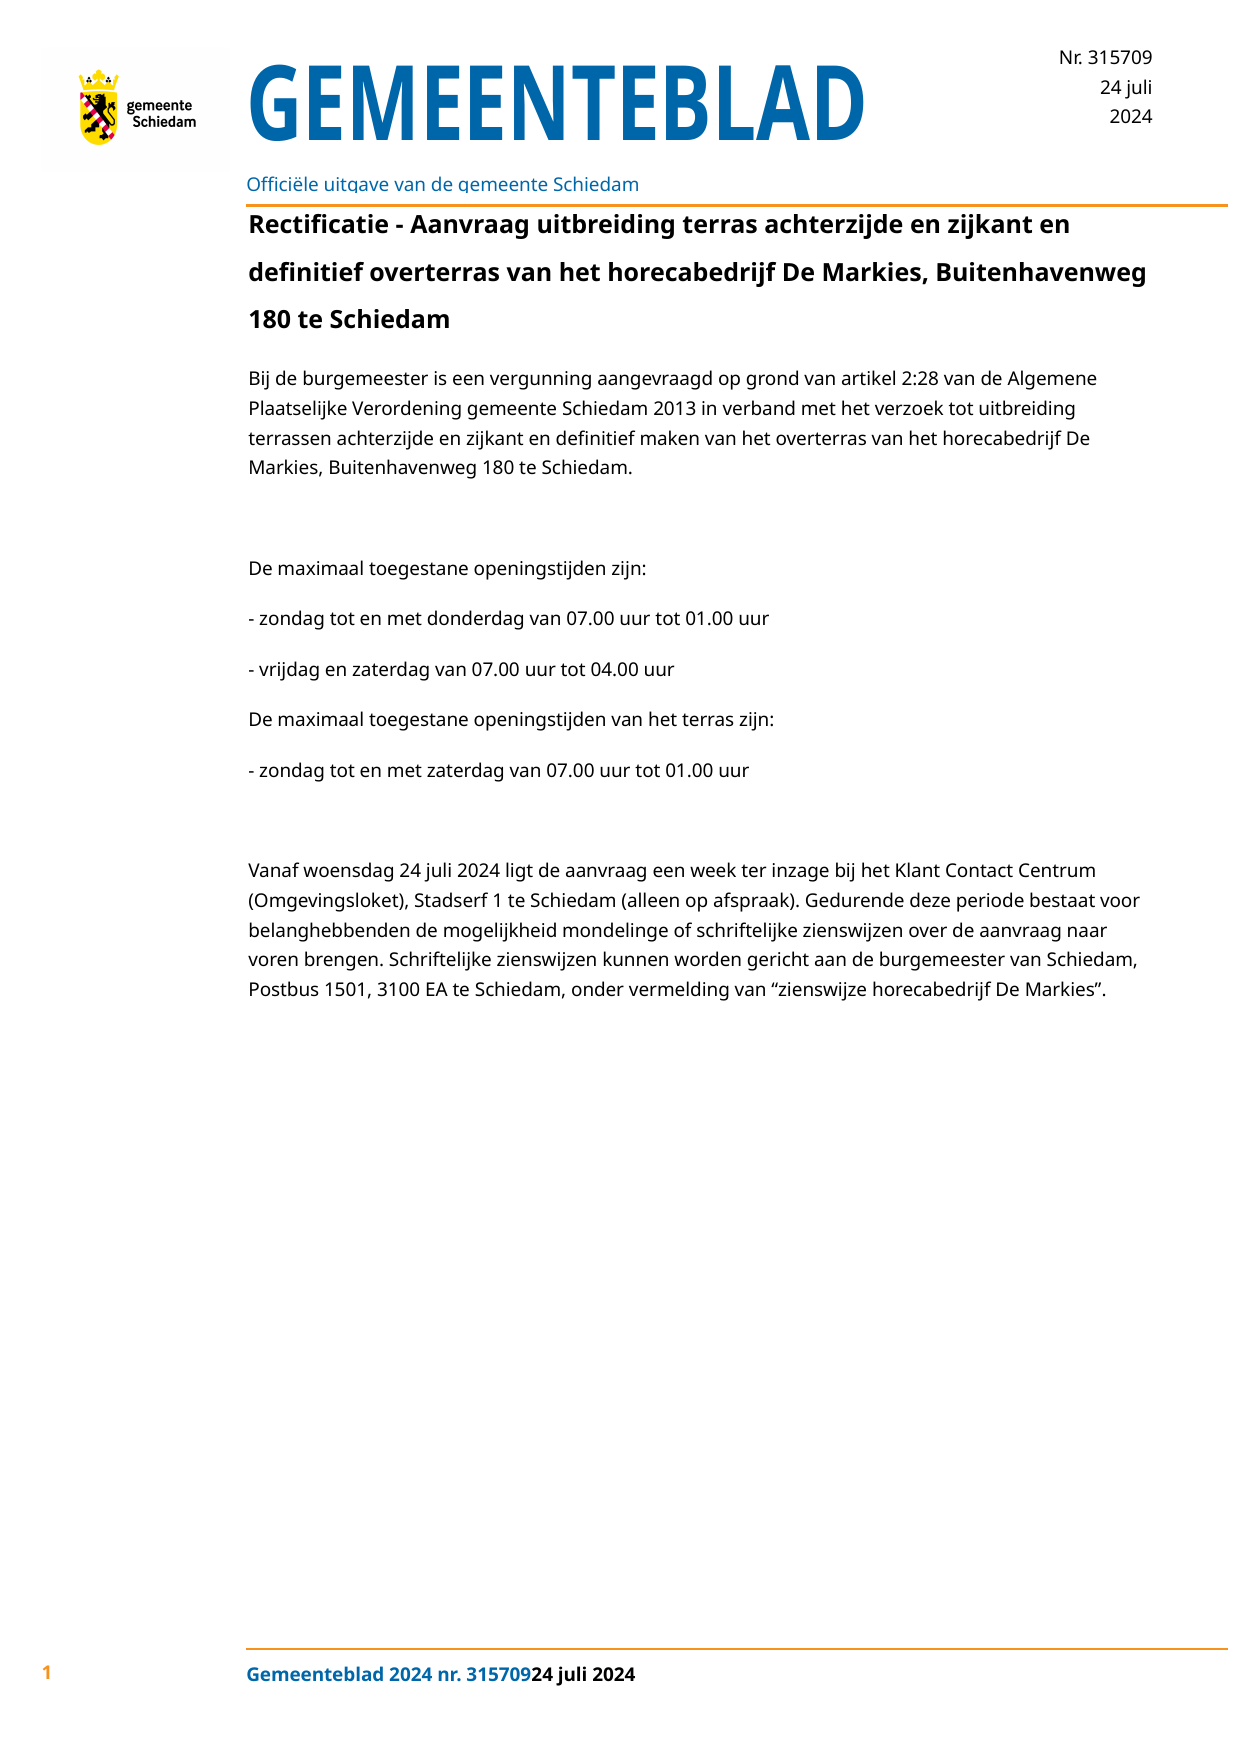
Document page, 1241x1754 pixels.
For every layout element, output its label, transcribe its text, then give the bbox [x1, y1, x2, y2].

picture [41, 47, 231, 172]
text - zondag tot en met zaterdag van 07.00 uur tot 01.00 uur [248, 757, 1152, 782]
text De maximaal toegestane openingstijden van het terras zijn: [248, 706, 1152, 732]
text Bij de burgemeester is een vergunning aangevraagd op grond van artikel 2:28 van de Algemene Plaatselijke Verordening gemeente Schiedam 2013 in verband met het verzoek tot uitbreiding terrassen achterzijde en zijkant en definitief maken van het overterras van het horecabedrijf De Markies, Buitenhavenweg 180 te Schiedam. [248, 366, 1152, 480]
text Rectificatie - Aanvraag uitbreiding terras achterzijde en zijkant en definitief overterras van het horecabedrijf De Markies, Buitenhavenweg 180 te Schiedam [248, 207, 1152, 336]
text De maximaal toegestane openingstijden zijn: [248, 555, 1152, 581]
text - vrijdag en zaterdag van 07.00 uur tot 04.00 uur [248, 656, 1152, 682]
text Vanaf woensdag 24 juli 2024 ligt de aanvraag een week ter inzage bij het Klant Contact Centrum (Omgevingsloket), Stadserf 1 te Schiedam (alleen op afspraak). Gedurende deze periode bestaat voor belanghebbenden de mogelijkheid mondelinge of schriftelijke zienswijzen over de aanvraag naar voren brengen. Schriftelijke zienswijzen kunnen worden gericht aan de burgemeester van Schiedam, Postbus 1501, 3100 EA te Schiedam, onder vermelding van “zienswijze horecabedrijf De Markies”. [248, 858, 1152, 1002]
text - zondag tot en met donderdag van 07.00 uur tot 01.00 uur [248, 606, 1152, 631]
